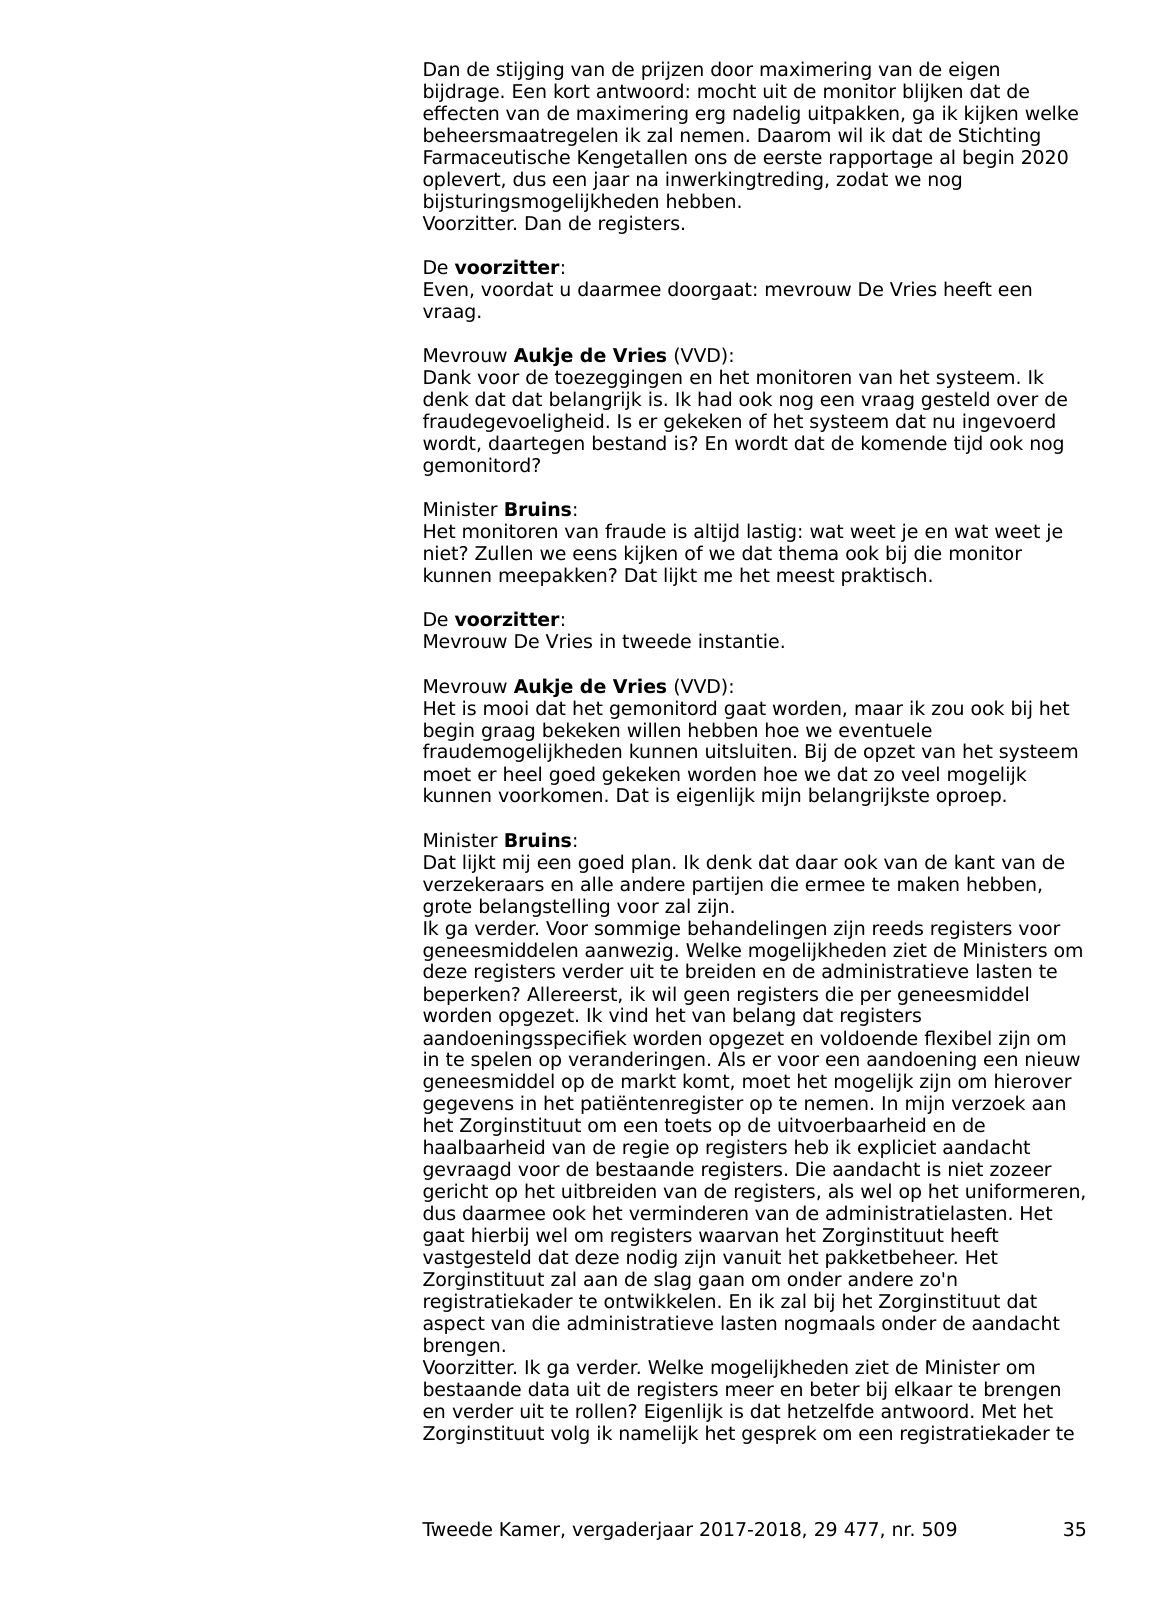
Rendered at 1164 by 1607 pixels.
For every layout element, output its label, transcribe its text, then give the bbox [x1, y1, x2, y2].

text Het is mooi dat het gemonitord gaat worden, maar ik zou ook bij het begin graag bekeken willen hebben hoe we eventuele fraudemogelijkheden kunnen uitsluiten. Bij de opzet van het systeem moet er heel goed gekeken worden hoe we dat zo veel mogelijk kunnen voorkomen. Dat is eigenlijk mijn belangrijkste oproep. [422, 697, 1087, 807]
text Minister Bruins: [422, 829, 1087, 852]
text Even, voordat u daarmee doorgaat: mevrouw De Vries heeft een vraag. [422, 279, 1087, 323]
text Mevrouw De Vries in tweede instantie. [422, 631, 1087, 653]
text Minister Bruins: [422, 499, 1087, 521]
text De voorzitter: [422, 609, 1087, 631]
text Voorzitter. Ik ga verder. Welke mogelijkheden ziet de Minister om bestaande data uit de registers meer en beter bij elkaar te brengen en verder uit te rollen? Eigenlijk is dat hetzelfde antwoord. Met het Zorginstituut volg ik namelijk het gesprek om een registratiekader te [422, 1357, 1087, 1445]
text Dank voor de toezeggingen en het monitoren van het systeem. Ik denk dat dat belangrijk is. Ik had ook nog een vraag gesteld over de fraudegevoeligheid. Is er gekeken of het systeem dat nu ingevoerd wordt, daartegen bestand is? En wordt dat de komende tijd ook nog gemonitord? [422, 367, 1087, 477]
text Mevrouw Aukje de Vries (VVD): [422, 676, 1087, 697]
text Het monitoren van fraude is altijd lastig: wat weet je en wat weet je niet? Zullen we eens kijken of we dat thema ook bij die monitor kunnen meepakken? Dat lijkt me het meest praktisch. [422, 521, 1087, 587]
text Dan de stijging van de prijzen door maximering van de eigen bijdrage. Een kort antwoord: mocht uit de monitor blijken dat de effecten van de maximering erg nadelig uitpakken, ga ik kijken welke beheersmaatregelen ik zal nemen. Daarom wil ik dat de Stichting Farmaceutische Kengetallen ons de eerste rapportage al begin 2020 oplevert, dus een jaar na inwerkingtreding, zodat we nog bijsturingsmogelijkheden hebben. [422, 59, 1087, 213]
text De voorzitter: [422, 257, 1087, 279]
text Voorzitter. Dan de registers. [422, 213, 1087, 235]
text Dat lijkt mij een goed plan. Ik denk dat daar ook van de kant van de verzekeraars en alle andere partijen die ermee te maken hebben, grote belangstelling voor zal zijn. [422, 852, 1087, 917]
text Ik ga verder. Voor sommige behandelingen zijn reeds registers voor geneesmiddelen aanwezig. Welke mogelijkheden ziet de Ministers om deze registers verder uit te breiden en de administratieve lasten te beperken? Allereerst, ik wil geen registers die per geneesmiddel worden opgezet. Ik vind het van belang dat registers aandoeningsspecifiek worden opgezet en voldoende flexibel zijn om in te spelen op veranderingen. Als er voor een aandoening een nieuw geneesmiddel op de markt komt, moet het mogelijk zijn om hierover gegevens in het patiëntenregister op te nemen. In mijn verzoek aan het Zorginstituut om een toets op de uitvoerbaarheid en de haalbaarheid van de regie op registers heb ik expliciet aandacht gevraagd voor de bestaande registers. Die aandacht is niet zozeer gericht op het uitbreiden van de registers, als wel op het uniformeren, dus daarmee ook het verminderen van de administratielasten. Het gaat hierbij wel om registers waarvan het Zorginstituut heeft vastgesteld dat deze nodig zijn vanuit het pakketbeheer. Het Zorginstituut zal aan de slag gaan om onder andere zo'n registratiekader te ontwikkelen. En ik zal bij het Zorginstituut dat aspect van die administratieve lasten nogmaals onder de aandacht brengen. [422, 917, 1087, 1357]
text Mevrouw Aukje de Vries (VVD): [422, 345, 1087, 367]
